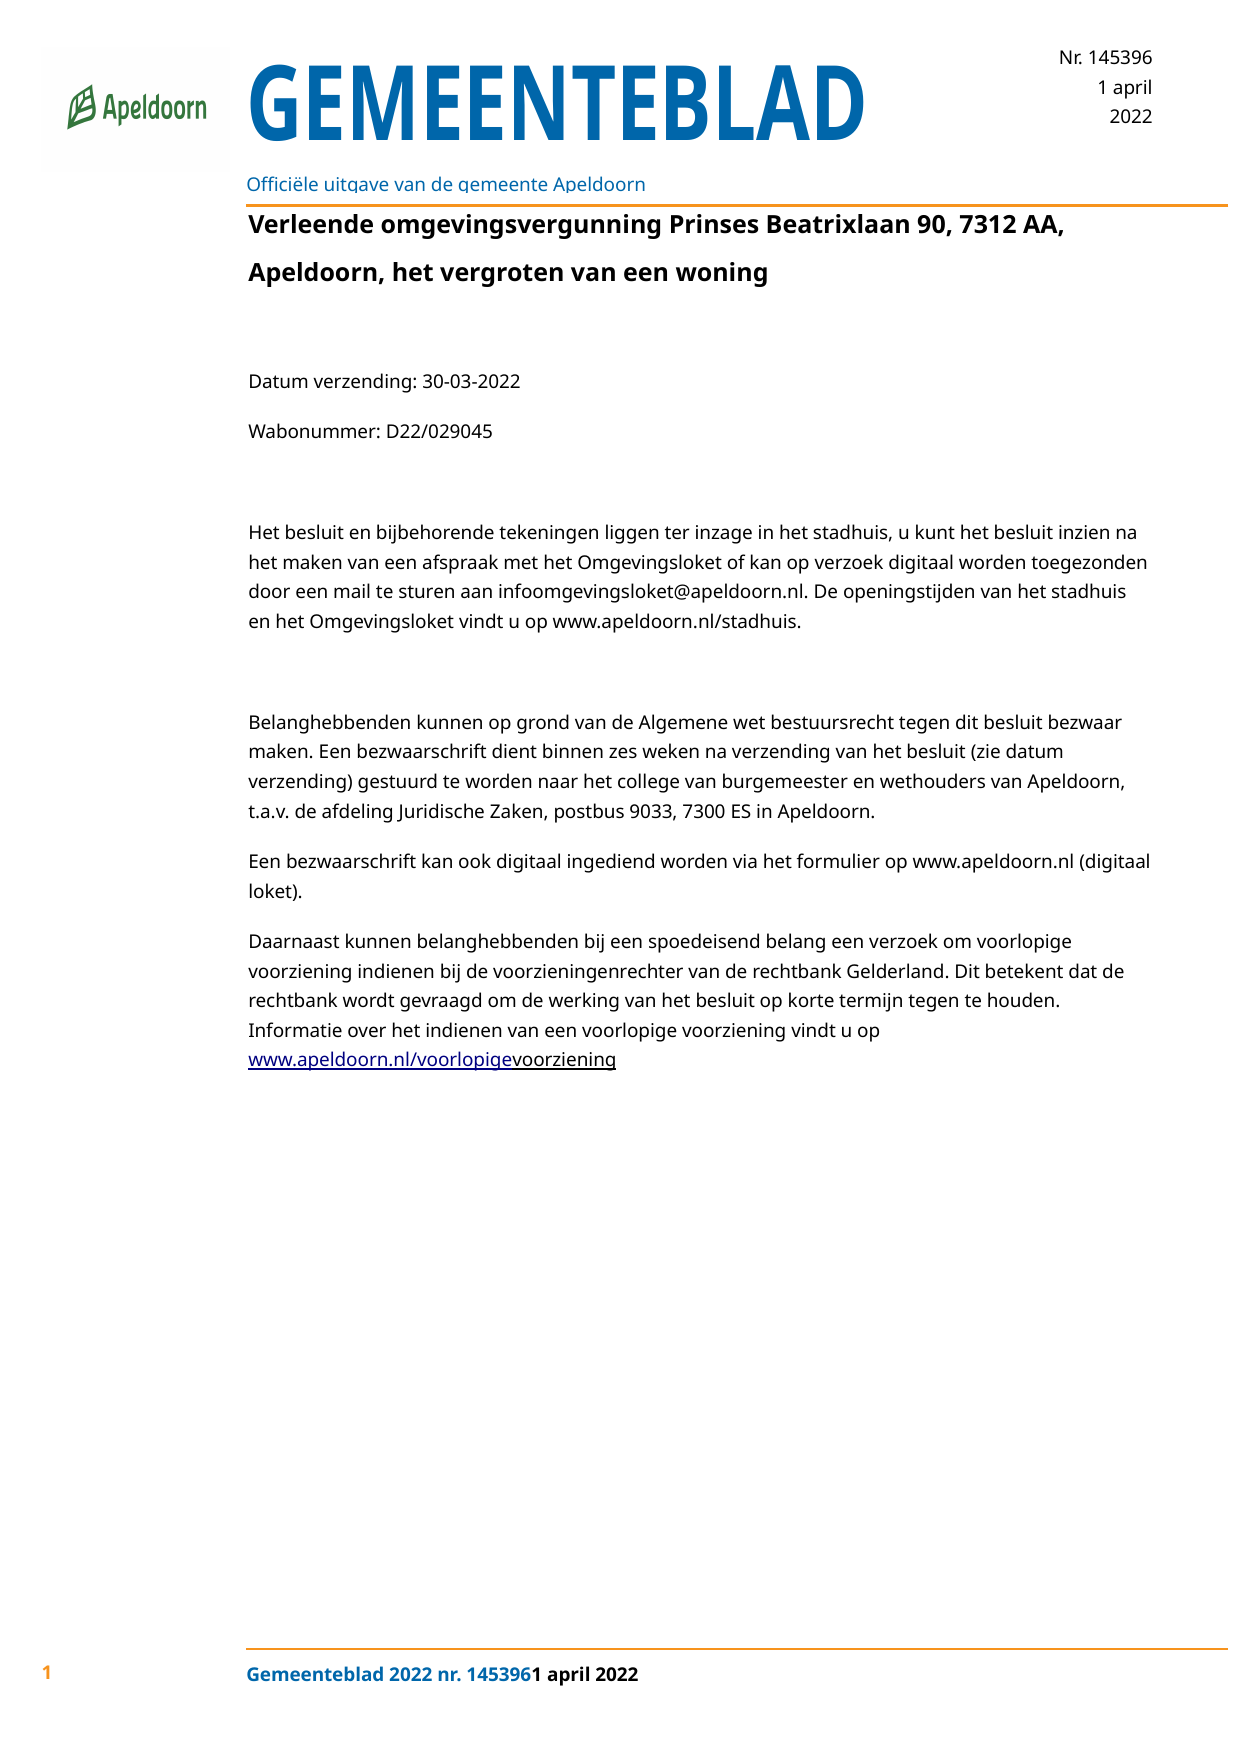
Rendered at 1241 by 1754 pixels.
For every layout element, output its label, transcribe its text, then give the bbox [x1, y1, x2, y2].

text Wabonummer: D22/029045 [248, 419, 1152, 444]
text Daarnaast kunnen belanghebbenden bij een spoedeisend belang een verzoek om voorlopige voorziening indienen bij de voorzieningenrechter van de rechtbank Gelderland. Dit betekent dat de rechtbank wordt gevraagd om de werking van het besluit op korte termijn tegen te houden. Informatie over het indienen van een voorlopige voorziening vindt u op www.apeldoorn.nl/voorlopigevoorziening [248, 928, 1152, 1072]
text Het besluit en bijbehorende tekeningen liggen ter inzage in het stadhuis, u kunt het besluit inzien na het maken van een afspraak met het Omgevingsloket of kan op verzoek digitaal worden toegezonden door een mail te sturen aan infoomgevingsloket@apeldoorn.nl. De openingstijden van het stadhuis en het Omgevingsloket vindt u op www.apeldoorn.nl/stadhuis. [248, 519, 1152, 634]
text Belanghebbenden kunnen op grond van de Algemene wet bestuursrecht tegen dit besluit bezwaar maken. Een bezwaarschrift dient binnen zes weken na verzending van het besluit (zie datum verzending) gestuurd te worden naar het college van burgemeester en wethouders van Apeldoorn, t.a.v. de afdeling Juridische Zaken, postbus 9033, 7300 ES in Apeldoorn. [248, 709, 1152, 824]
text Verleende omgevingsvergunning Prinses Beatrixlaan 90, 7312 AA, Apeldoorn, het vergroten van een woning [248, 207, 1152, 288]
text Datum verzending: 30-03-2022 [248, 368, 1152, 394]
picture [41, 47, 231, 172]
text Een bezwaarschrift kan ook digitaal ingediend worden via het formulier op www.apeldoorn.nl (digitaal loket). [248, 848, 1152, 904]
